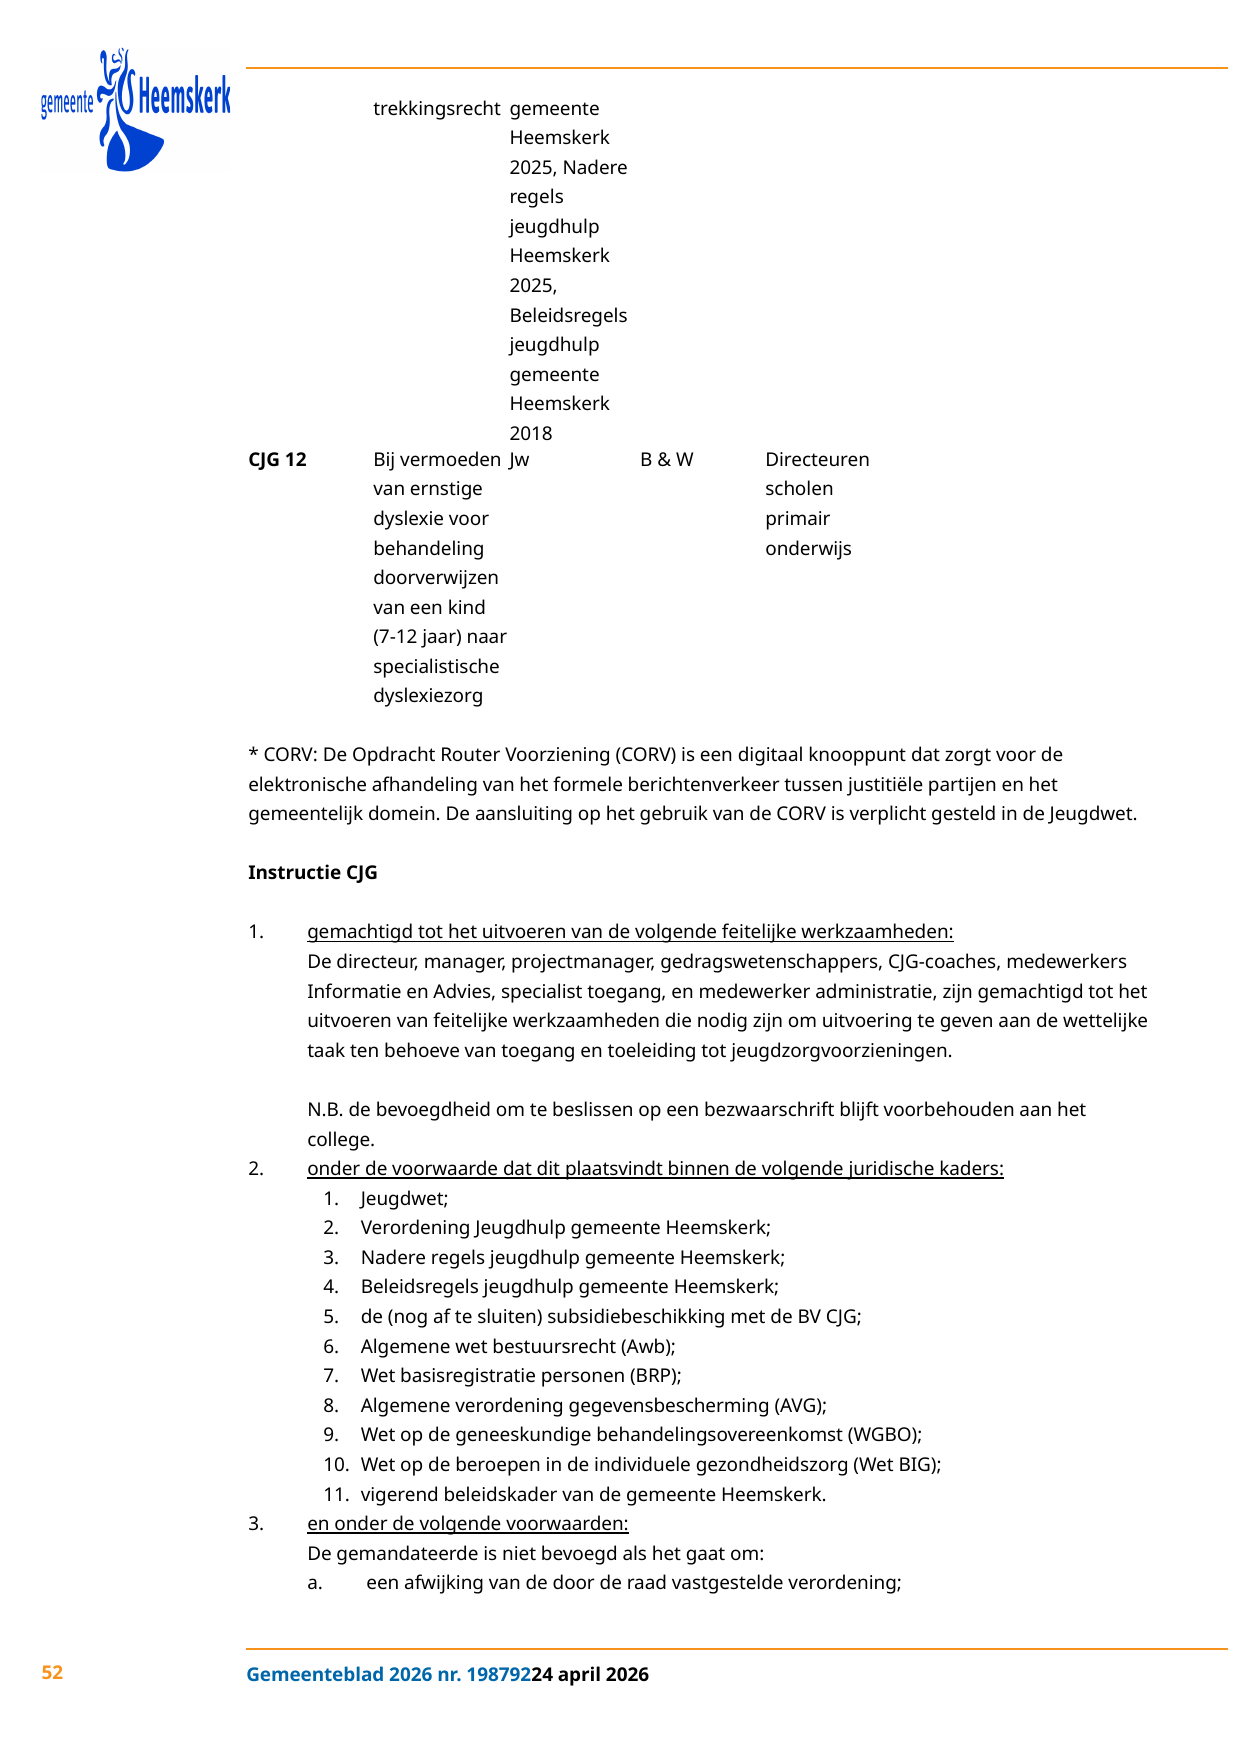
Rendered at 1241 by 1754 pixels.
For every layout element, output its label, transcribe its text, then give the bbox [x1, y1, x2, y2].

list Wet op de beroepen in de individuele gezondheidszorg (Wet BIG); [323, 1451, 1152, 1477]
list Algemene wet bestuursrecht (Awb); [323, 1333, 1152, 1358]
table_cell CJG 12 [248, 446, 373, 708]
list vigerend beleidskader van de gemeente Heemskerk. [323, 1481, 1152, 1506]
table_cell [901, 446, 1152, 708]
text * CORV: De Opdracht Router Voorziening (CORV) is een digitaal knooppunt dat zorgt voor de elektronische afhandeling van het formele berichtenverkeer tussen justitiële partijen en het gemeentelijk domein. De aansluiting op het gebruik van de CORV is verplicht gesteld in de Jeugdwet. [248, 741, 1152, 826]
list Wet basisregistratie personen (BRP); [323, 1362, 1152, 1388]
list gemachtigd tot het uitvoeren van de volgende feitelijke werkzaamheden: [248, 919, 1152, 944]
table_cell [248, 95, 373, 446]
table_cell [640, 95, 765, 446]
list Verordening Jeugdhulp gemeente Heemskerk; [323, 1214, 1152, 1240]
list N.B. de bevoegdheid om te beslissen op een bezwaarschrift blijft voorbehouden aan het college. [248, 1096, 1152, 1151]
list een afwijking van de door de raad vastgestelde verordening; [307, 1569, 1152, 1595]
list en onder de volgende voorwaarden: [248, 1510, 1152, 1536]
table_cell Bij vermoeden van ernstige dyslexie voor behandeling doorverwijzen van een kind (7-12 jaar) naar specialistische dyslexiezorg [373, 446, 509, 708]
table_cell trekkingsrecht [373, 95, 509, 446]
list Beleidsregels jeugdhulp gemeente Heemskerk; [323, 1274, 1152, 1299]
table_cell [901, 95, 1152, 446]
list De directeur, manager, projectmanager, gedragswetenschappers, CJG-coaches, medewerkers Informatie en Advies, specialist toegang, en medewerker administratie, zijn gemachtigd tot het uitvoeren van feitelijke werkzaamheden die nodig zijn om uitvoering te geven aan de wettelijke taak ten behoeve van toegang en toeleiding tot jeugdzorgvoorzieningen. [248, 948, 1152, 1063]
list onder de voorwaarde dat dit plaatsvindt binnen de volgende juridische kaders: [248, 1155, 1152, 1181]
list Algemene verordening gegevensbescherming (AVG); [323, 1392, 1152, 1418]
table_cell gemeente Heemskerk 2025, Nadere regels jeugdhulp Heemskerk 2025, Beleidsregels jeugdhulp gemeente Heemskerk 2018 [509, 95, 640, 446]
list de (nog af te sluiten) subsidiebeschikking met de BV CJG; [323, 1303, 1152, 1329]
text Instructie CJG [248, 859, 1152, 885]
list Jeugdwet; [323, 1185, 1152, 1211]
table_cell Jw [509, 446, 640, 708]
list Nadere regels jeugdhulp gemeente Heemskerk; [323, 1244, 1152, 1270]
table_cell [765, 95, 901, 446]
table_cell Directeuren scholen primair onderwijs [765, 446, 901, 708]
list De gemandateerde is niet bevoegd als het gaat om: [248, 1540, 1152, 1566]
list Wet op de geneeskundige behandelingsovereenkomst (WGBO); [323, 1422, 1152, 1447]
table_cell B & W [640, 446, 765, 708]
picture [41, 47, 231, 172]
